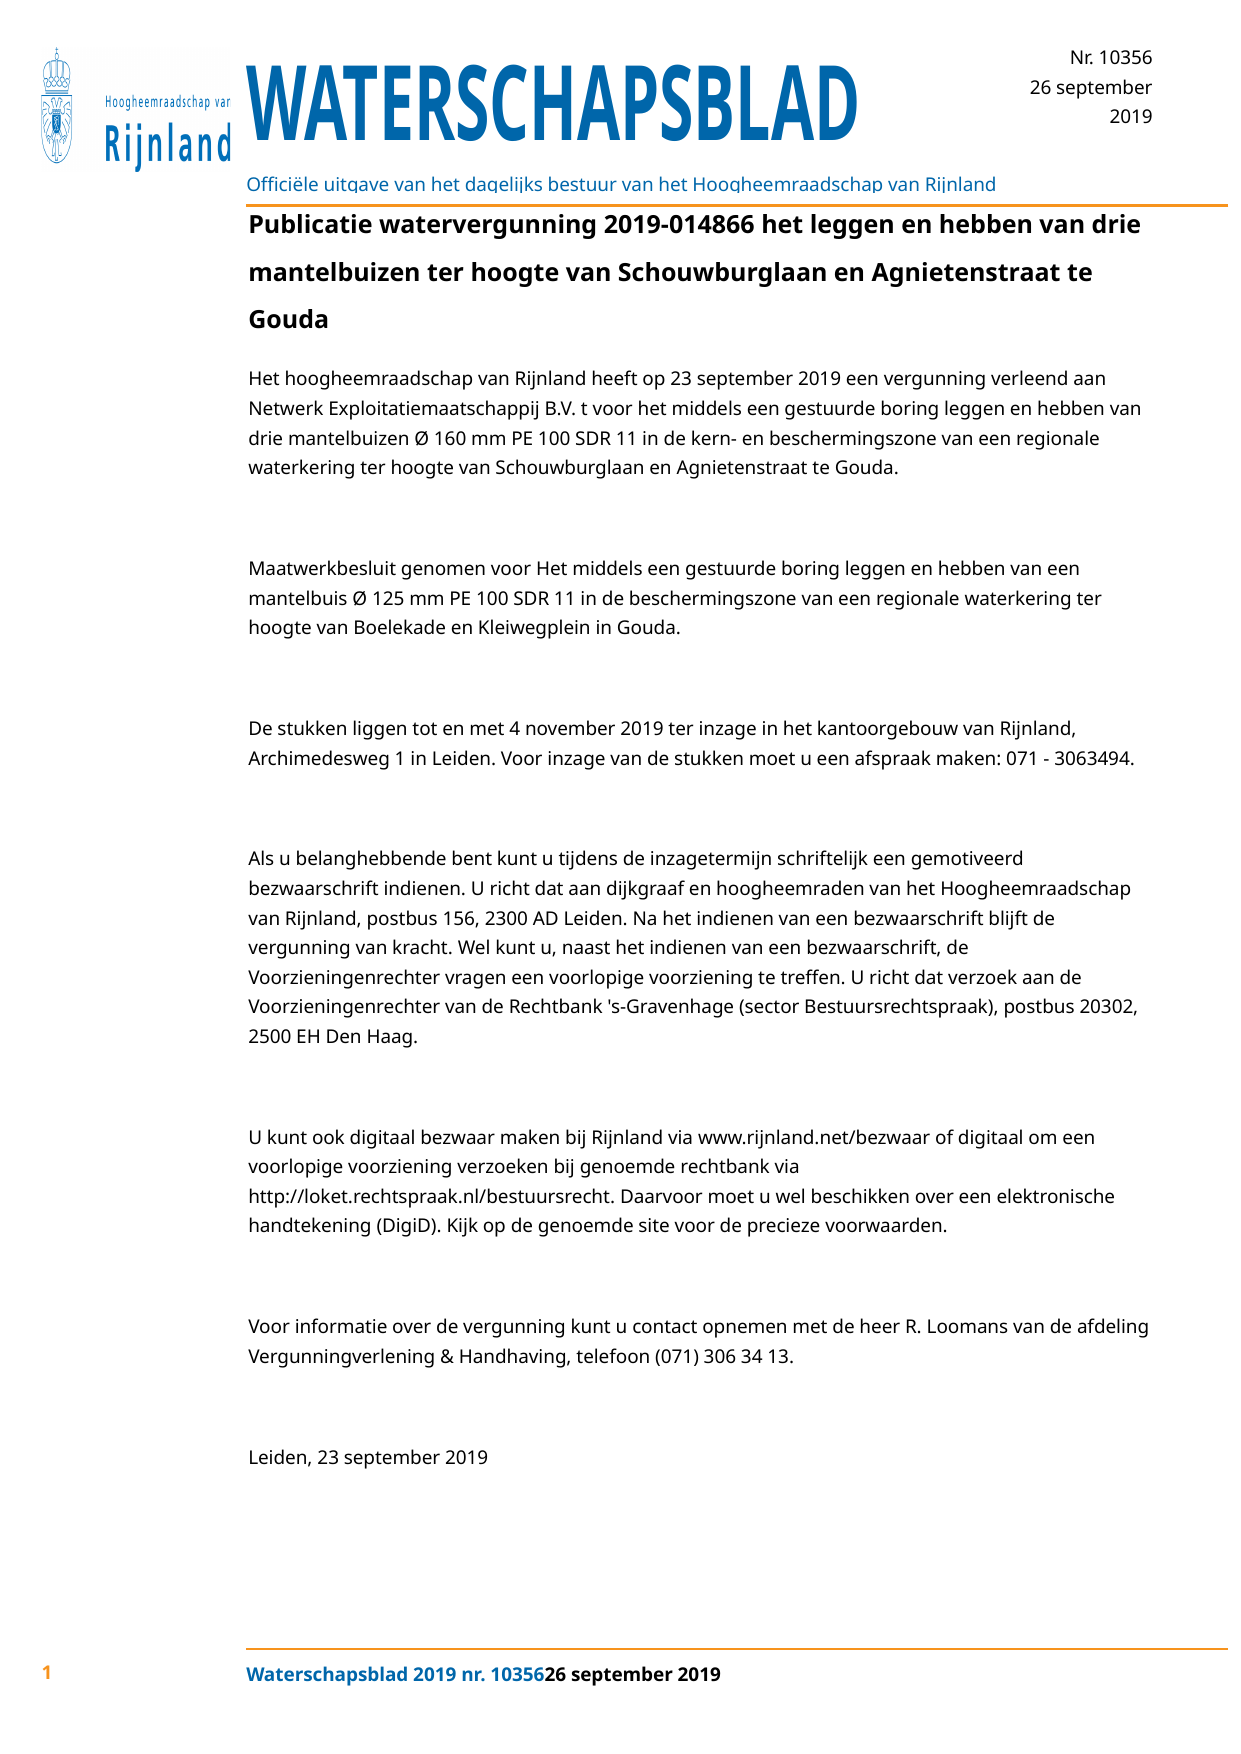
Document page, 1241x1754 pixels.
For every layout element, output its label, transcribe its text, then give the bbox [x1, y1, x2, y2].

text U kunt ook digitaal bezwaar maken bij Rijnland via www.rijnland.net/bezwaar of digitaal om een voorlopige voorziening verzoeken bij genoemde rechtbank via http://loket.rechtspraak.nl/bestuursrecht. Daarvoor moet u wel beschikken over een elektronische handtekening (DigiD). Kijk op de genoemde site voor de precieze voorwaarden. [248, 1124, 1152, 1238]
text De stukken liggen tot en met 4 november 2019 ter inzage in het kantoorgebouw van Rijnland, Archimedesweg 1 in Leiden. Voor inzage van de stukken moet u een afspraak maken: 071 - 3063494. [248, 715, 1152, 770]
picture [41, 47, 231, 172]
text Voor informatie over de vergunning kunt u contact opnemen met de heer R. Loomans van de afdeling Vergunningverlening & Handhaving, telefoon (071) 306 34 13. [248, 1313, 1152, 1369]
text Leiden, 23 september 2019 [248, 1444, 1152, 1469]
text Het hoogheemraadschap van Rijnland heeft op 23 september 2019 een vergunning verleend aan Netwerk Exploitatiemaatschappij B.V. t voor het middels een gestuurde boring leggen en hebben van drie mantelbuizen Ø 160 mm PE 100 SDR 11 in de kern- en beschermingszone van een regionale waterkering ter hoogte van Schouwburglaan en Agnietenstraat te Gouda. [248, 366, 1152, 480]
text Publicatie watervergunning 2019-014866 het leggen en hebben van drie mantelbuizen ter hoogte van Schouwburglaan en Agnietenstraat te Gouda [248, 207, 1152, 336]
text Maatwerkbesluit genomen voor Het middels een gestuurde boring leggen en hebben van een mantelbuis Ø 125 mm PE 100 SDR 11 in de beschermingszone van een regionale waterkering ter hoogte van Boelekade en Kleiwegplein in Gouda. [248, 555, 1152, 640]
text Als u belanghebbende bent kunt u tijdens de inzagetermijn schriftelijk een gemotiveerd bezwaarschrift indienen. U richt dat aan dijkgraaf en hoogheemraden van het Hoogheemraadschap van Rijnland, postbus 156, 2300 AD Leiden. Na het indienen van een bezwaarschrift blijft de vergunning van kracht. Wel kunt u, naast het indienen van een bezwaarschrift, de Voorzieningenrechter vragen een voorlopige voorziening te treffen. U richt dat verzoek aan de Voorzieningenrechter van de Rechtbank 's-Gravenhage (sector Bestuursrechtspraak), postbus 20302, 2500 EH Den Haag. [248, 846, 1152, 1049]
